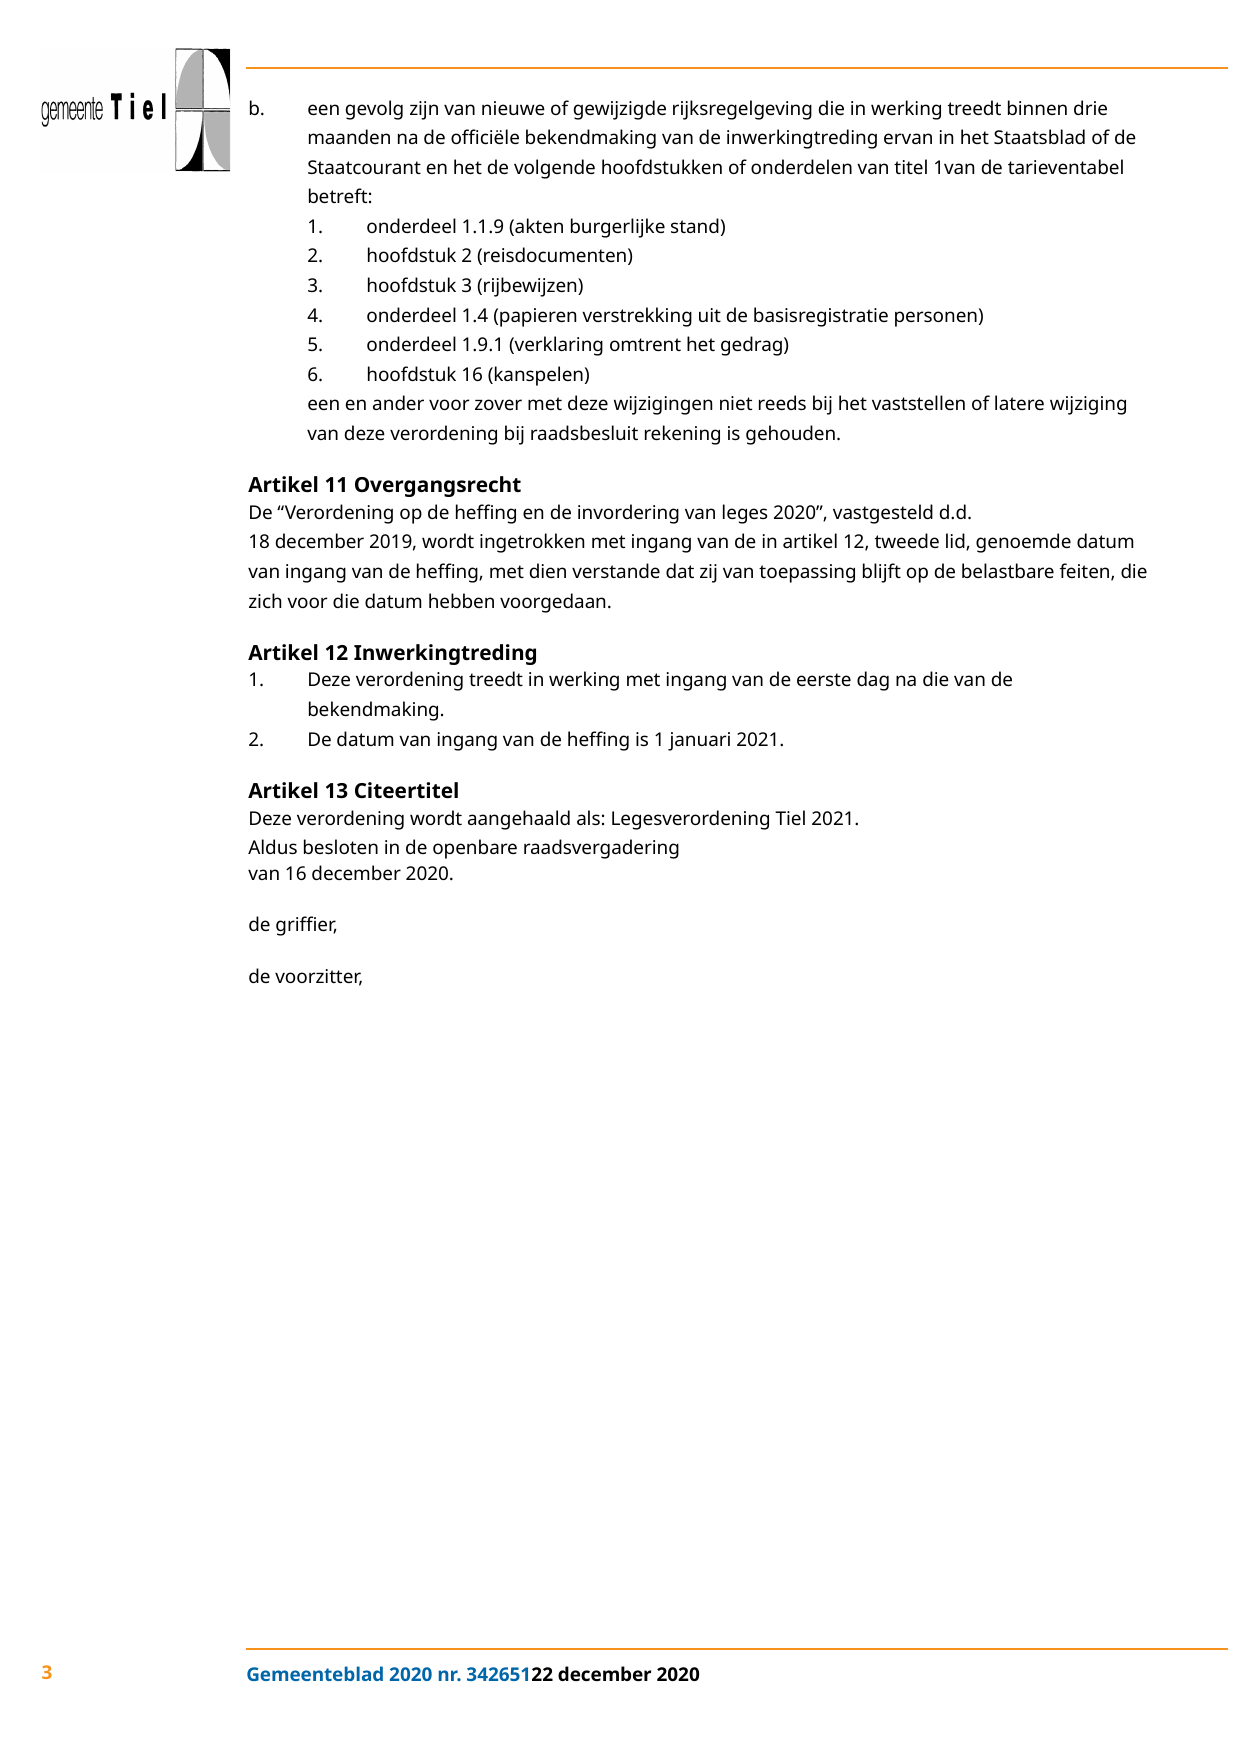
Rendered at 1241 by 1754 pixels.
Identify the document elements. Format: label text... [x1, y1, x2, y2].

list onderdeel 1.1.9 (akten burgerlijke stand) [307, 213, 1152, 239]
list een gevolg zijn van nieuwe of gewijzigde rijksregelgeving die in werking treedt binnen drie maanden na de officiële bekendmaking van de inwerkingtreding ervan in het Staatsblad of de Staatcourant en het de volgende hoofdstukken of onderdelen van titel 1van de tarieventabel betreft: [248, 95, 1152, 209]
picture [41, 47, 231, 172]
list onderdeel 1.9.1 (verklaring omtrent het gedrag) [307, 331, 1152, 357]
text Artikel 12 Inwerkingtreding [248, 638, 1152, 667]
text van 16 december 2020. [248, 860, 1152, 886]
text Artikel 13 Citeertitel [248, 776, 1152, 805]
text Deze verordening wordt aangehaald als: Legesverordening Tiel 2021. [248, 805, 1152, 830]
list De datum van ingang van de heffing is 1 januari 2021. [248, 726, 1152, 752]
text Artikel 11 Overgangsrecht [248, 471, 1152, 499]
list hoofdstuk 2 (reisdocumenten) [307, 243, 1152, 268]
text Aldus besloten in de openbare raadsvergadering [248, 834, 1152, 860]
list hoofdstuk 3 (rijbewijzen) [307, 272, 1152, 298]
list onderdeel 1.4 (papieren verstrekking uit de basisregistratie personen) [307, 302, 1152, 328]
text De “Verordening op de heffing en de invordering van leges 2020”, vastgesteld d.d. [248, 499, 1152, 525]
text de griffier, [248, 911, 1152, 937]
list een en ander voor zover met deze wijzigingen niet reeds bij het vaststellen of latere wijziging van deze verordening bij raadsbesluit rekening is gehouden. [248, 391, 1152, 446]
text 18 december 2019, wordt ingetrokken met ingang van de in artikel 12, tweede lid, genoemde datum van ingang van de heffing, met dien verstande dat zij van toepassing blijft op de belastbare feiten, die zich voor die datum hebben voorgedaan. [248, 529, 1152, 613]
text de voorzitter, [248, 963, 1152, 989]
list Deze verordening treedt in werking met ingang van de eerste dag na die van de bekendmaking. [248, 667, 1152, 722]
list hoofdstuk 16 (kanspelen) [307, 361, 1152, 387]
